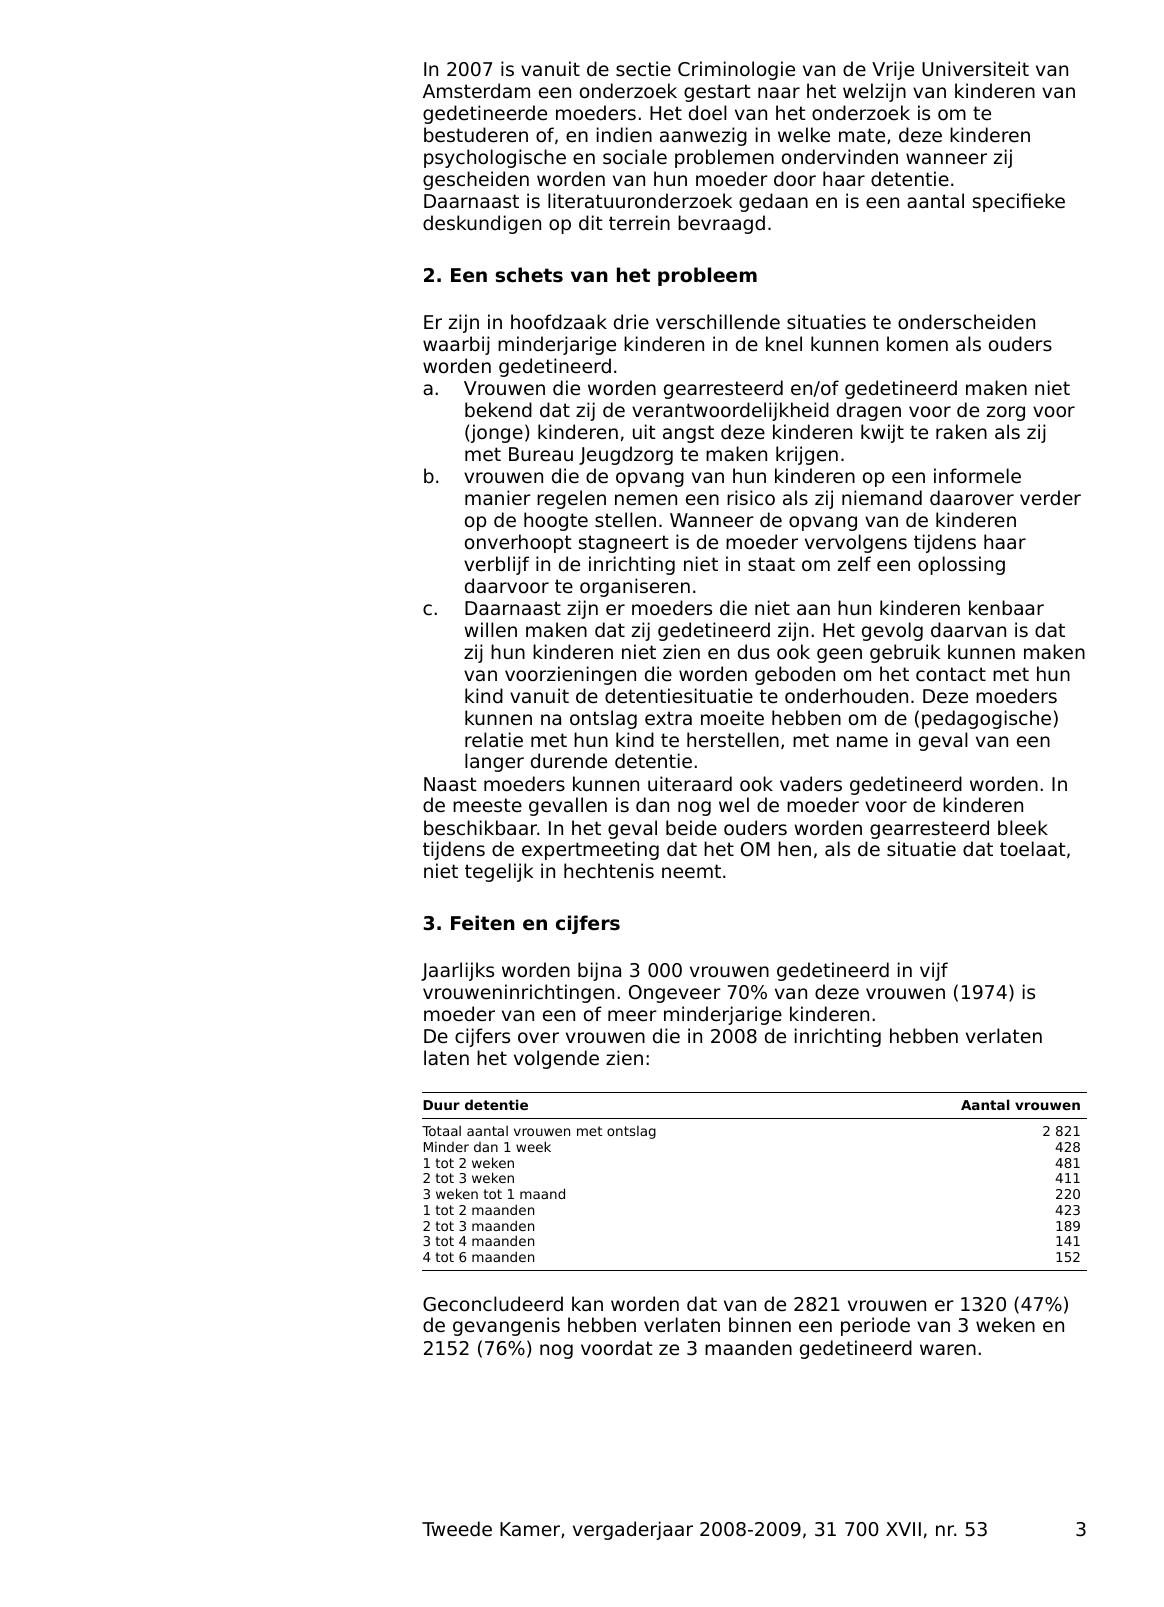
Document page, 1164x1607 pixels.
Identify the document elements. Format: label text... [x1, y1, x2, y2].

table_cell 2 821 [754, 1119, 1087, 1140]
text Daarnaast is literatuuronderzoek gedaan en is een aantal specifieke deskundigen op dit terrein bevraagd. [422, 191, 1087, 235]
text Jaarlijks worden bijna 3 000 vrouwen gedetineerd in vijf vrouweninrichtingen. Ongeveer 70% van deze vrouwen (1974) is moeder van een of meer minderjarige kinderen. [422, 960, 1087, 1026]
table_header Duur detentie [422, 1093, 754, 1118]
table_cell 152 [754, 1250, 1087, 1270]
subtitle 3. Feiten en cijfers [422, 913, 1087, 935]
table_cell Minder dan 1 week [422, 1140, 754, 1155]
text In 2007 is vanuit de sectie Criminologie van de Vrije Universiteit van Amsterdam een onderzoek gestart naar het welzijn van kinderen van gedetineerde moeders. Het doel van het onderzoek is om te bestuderen of, en indien aanwezig in welke mate, deze kinderen psychologische en sociale problemen ondervinden wanneer zij gescheiden worden van hun moeder door haar detentie. [422, 59, 1087, 191]
table_cell 3 weken tot 1 maand [422, 1187, 754, 1203]
text a. Vrouwen die worden gearresteerd en/of gedetineerd maken niet bekend dat zij de verantwoordelijkheid dragen voor de zorg voor (jonge) kinderen, uit angst deze kinderen kwijt te raken als zij met Bureau Jeugdzorg te maken krijgen. [422, 378, 1087, 466]
table_cell 4 tot 6 maanden [422, 1250, 754, 1270]
text Geconcludeerd kan worden dat van de 2821 vrouwen er 1320 (47%) de gevangenis hebben verlaten binnen een periode van 3 weken en 2152 (76%) nog voordat ze 3 maanden gedetineerd waren. [422, 1293, 1087, 1359]
table_cell 220 [754, 1187, 1087, 1203]
table_cell 1 tot 2 maanden [422, 1203, 754, 1218]
table_cell 481 [754, 1155, 1087, 1171]
text c. Daarnaast zijn er moeders die niet aan hun kinderen kenbaar willen maken dat zij gedetineerd zijn. Het gevolg daarvan is dat zij hun kinderen niet zien en dus ook geen gebruik kunnen maken van voorzieningen die worden geboden om het contact met hun kind vanuit de detentiesituatie te onderhouden. Deze moeders kunnen na ontslag extra moeite hebben om de (pedagogische) relatie met hun kind te herstellen, met name in geval van een langer durende detentie. [422, 598, 1087, 773]
text Er zijn in hoofdzaak drie verschillende situaties te onderscheiden waarbij minderjarige kinderen in de knel kunnen komen als ouders worden gedetineerd. [422, 312, 1087, 378]
table_cell 189 [754, 1218, 1087, 1234]
text b. vrouwen die de opvang van hun kinderen op een informele manier regelen nemen een risico als zij niemand daarover verder op de hoogte stellen. Wanneer de opvang van de kinderen onverhoopt stagneert is de moeder vervolgens tijdens haar verblijf in de inrichting niet in staat om zelf een oplossing daarvoor te organiseren. [422, 466, 1087, 598]
table_cell 2 tot 3 maanden [422, 1218, 754, 1234]
text De cijfers over vrouwen die in 2008 de inrichting hebben verlaten laten het volgende zien: [422, 1026, 1087, 1070]
subtitle 2. Een schets van het probleem [422, 265, 1087, 287]
table_cell Totaal aantal vrouwen met ontslag [422, 1119, 754, 1140]
table_cell 411 [754, 1171, 1087, 1187]
table_cell 3 tot 4 maanden [422, 1234, 754, 1250]
table_cell 428 [754, 1140, 1087, 1155]
table_cell 141 [754, 1234, 1087, 1250]
table_cell 423 [754, 1203, 1087, 1218]
text Naast moeders kunnen uiteraard ook vaders gedetineerd worden. In de meeste gevallen is dan nog wel de moeder voor de kinderen beschikbaar. In het geval beide ouders worden gearresteerd bleek tijdens de expertmeeting dat het OM hen, als de situatie dat toelaat, niet tegelijk in hechtenis neemt. [422, 773, 1087, 883]
table_cell 2 tot 3 weken [422, 1171, 754, 1187]
table_cell 1 tot 2 weken [422, 1155, 754, 1171]
table_header Aantal vrouwen [754, 1093, 1087, 1118]
